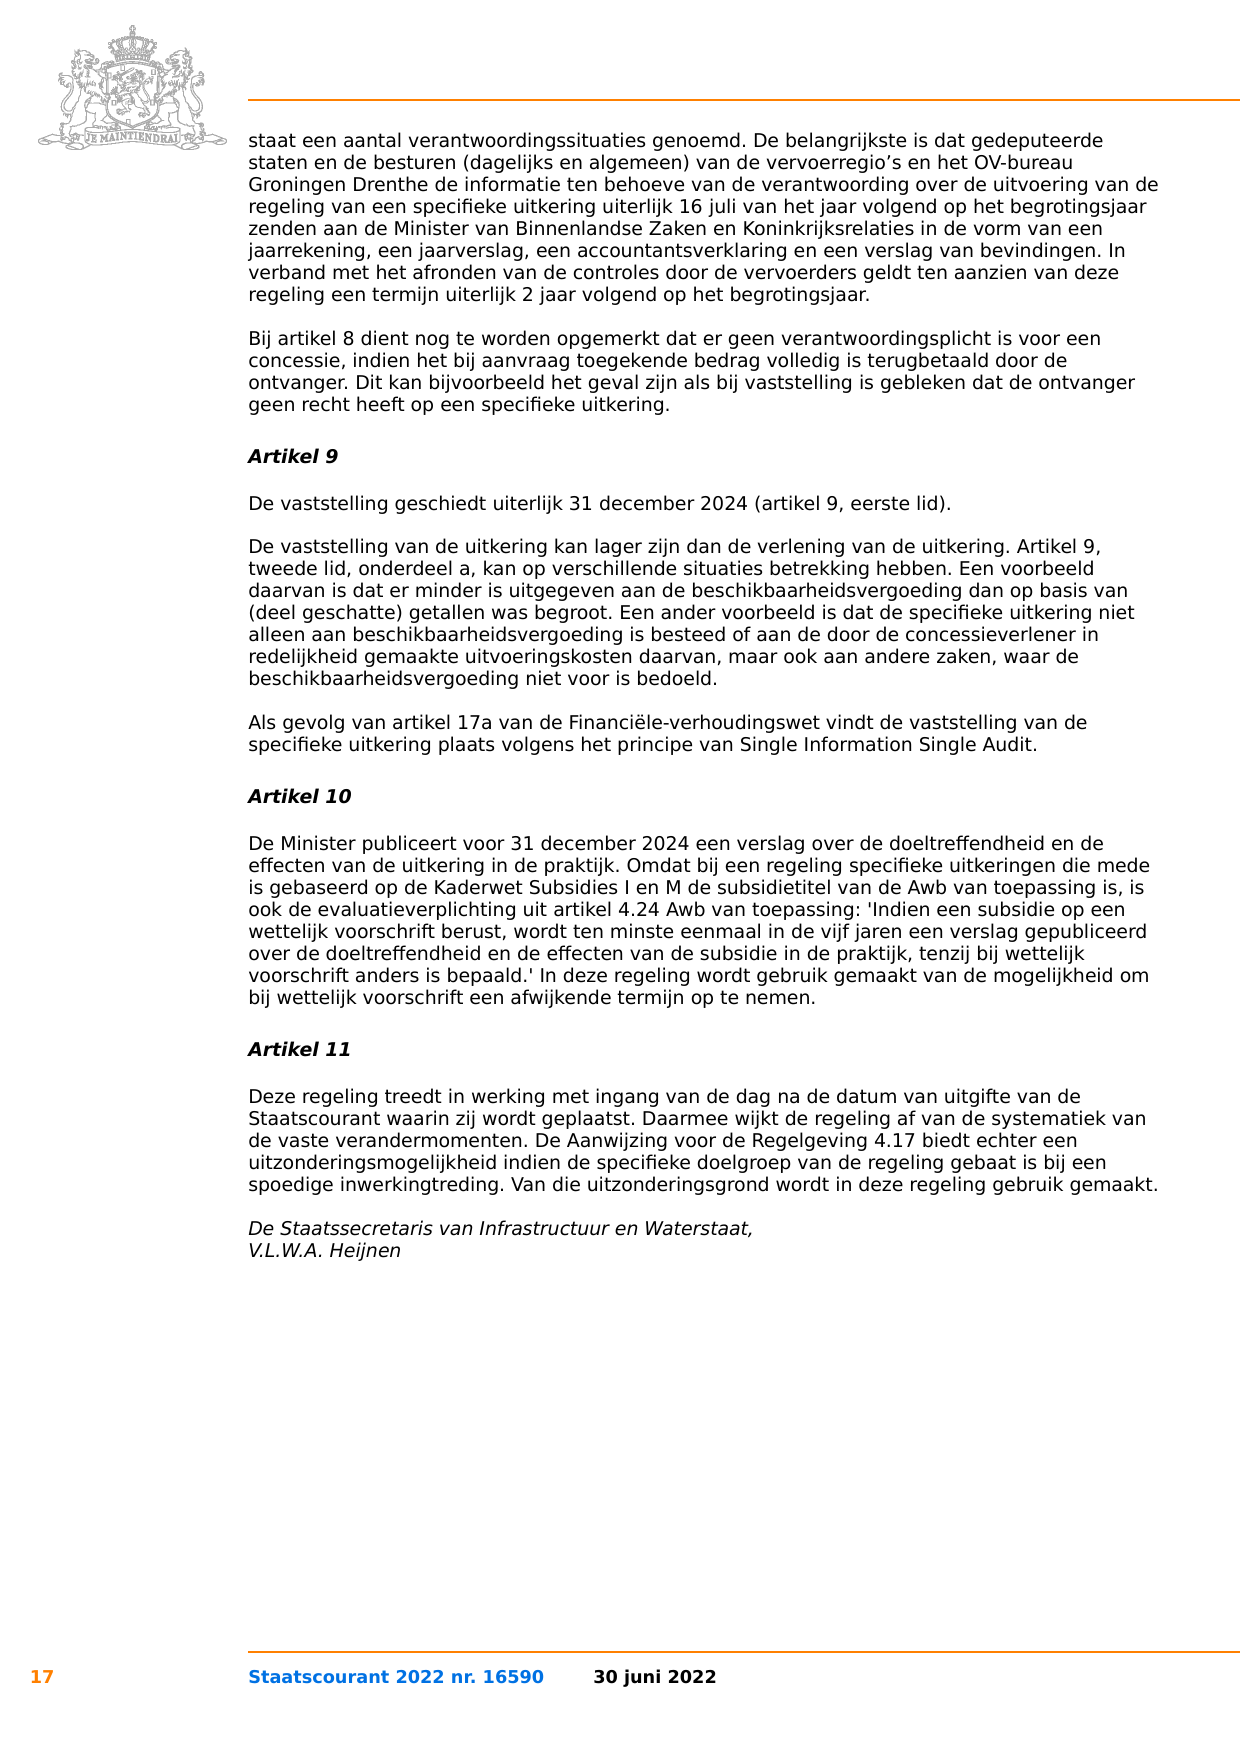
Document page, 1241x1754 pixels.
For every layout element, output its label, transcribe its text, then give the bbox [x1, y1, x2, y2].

text Bij artikel 8 dient nog te worden opgemerkt dat er geen verantwoordingsplicht is voor een concessie, indien het bij aanvraag toegekende bedrag volledig is terugbetaald door de ontvanger. Dit kan bijvoorbeeld het geval zijn als bij vaststelling is gebleken dat de ontvanger geen recht heeft op een specifieke uitkering. [248, 328, 1163, 416]
text De Staatssecretaris van Infrastructuur en Waterstaat, V.L.W.A. Heijnen [248, 1218, 1163, 1262]
text Deze regeling treedt in werking met ingang van de dag na de datum van uitgifte van de Staatscourant waarin zij wordt geplaatst. Daarmee wijkt de regeling af van de systematiek van de vaste verandermomenten. De Aanwijzing voor de Regelgeving 4.17 biedt echter een uitzonderingsmogelijkheid indien de specifieke doelgroep van de regeling gebaat is bij een spoedige inwerkingtreding. Van die uitzonderingsgrond wordt in deze regeling gebruik gemaakt. [248, 1086, 1163, 1196]
text De vaststelling van de uitkering kan lager zijn dan de verlening van de uitkering. Artikel 9, tweede lid, onderdeel a, kan op verschillende situaties betrekking hebben. Een voorbeeld daarvan is dat er minder is uitgegeven aan de beschikbaarheidsvergoeding dan op basis van (deel geschatte) getallen was begroot. Een ander voorbeeld is dat de specifieke uitkering niet alleen aan beschikbaarheidsvergoeding is besteed of aan de door de concessieverlener in redelijkheid gemaakte uitvoeringskosten daarvan, maar ook aan andere zaken, waar de beschikbaarheidsvergoeding niet voor is bedoeld. [248, 536, 1163, 690]
subtitle Artikel 9 [248, 446, 1163, 467]
subtitle Artikel 10 [248, 786, 1163, 808]
text staat een aantal verantwoordingssituaties genoemd. De belangrijkste is dat gedeputeerde staten en de besturen (dagelijks en algemeen) van de vervoerregio’s en het OV-bureau Groningen Drenthe de informatie ten behoeve van de verantwoording over de uitvoering van de regeling van een specifieke uitkering uiterlijk 16 juli van het jaar volgend op het begrotingsjaar zenden aan de Minister van Binnenlandse Zaken en Koninkrijksrelaties in de vorm van een jaarrekening, een jaarverslag, een accountantsverklaring en een verslag van bevindingen. In verband met het afronden van de controles door de vervoerders geldt ten aanzien van deze regeling een termijn uiterlijk 2 jaar volgend op het begrotingsjaar. [248, 130, 1163, 306]
picture [38, 25, 227, 150]
text Als gevolg van artikel 17a van de Financiële-verhoudingswet vindt de vaststelling van de specifieke uitkering plaats volgens het principe van Single Information Single Audit. [248, 712, 1163, 756]
text De vaststelling geschiedt uiterlijk 31 december 2024 (artikel 9, eerste lid). [248, 492, 1163, 514]
text De Minister publiceert voor 31 december 2024 een verslag over de doeltreffendheid en de effecten van de uitkering in de praktijk. Omdat bij een regeling specifieke uitkeringen die mede is gebaseerd op de Kaderwet Subsidies I en M de subsidietitel van de Awb van toepassing is, is ook de evaluatieverplichting uit artikel 4.24 Awb van toepassing: 'Indien een subsidie op een wettelijk voorschrift berust, wordt ten minste eenmaal in de vijf jaren een verslag gepubliceerd over de doeltreffendheid en de effecten van de subsidie in de praktijk, tenzij bij wettelijk voorschrift anders is bepaald.' In deze regeling wordt gebruik gemaakt van de mogelijkheid om bij wettelijk voorschrift een afwijkende termijn op te nemen. [248, 833, 1163, 1009]
subtitle Artikel 11 [248, 1039, 1163, 1061]
